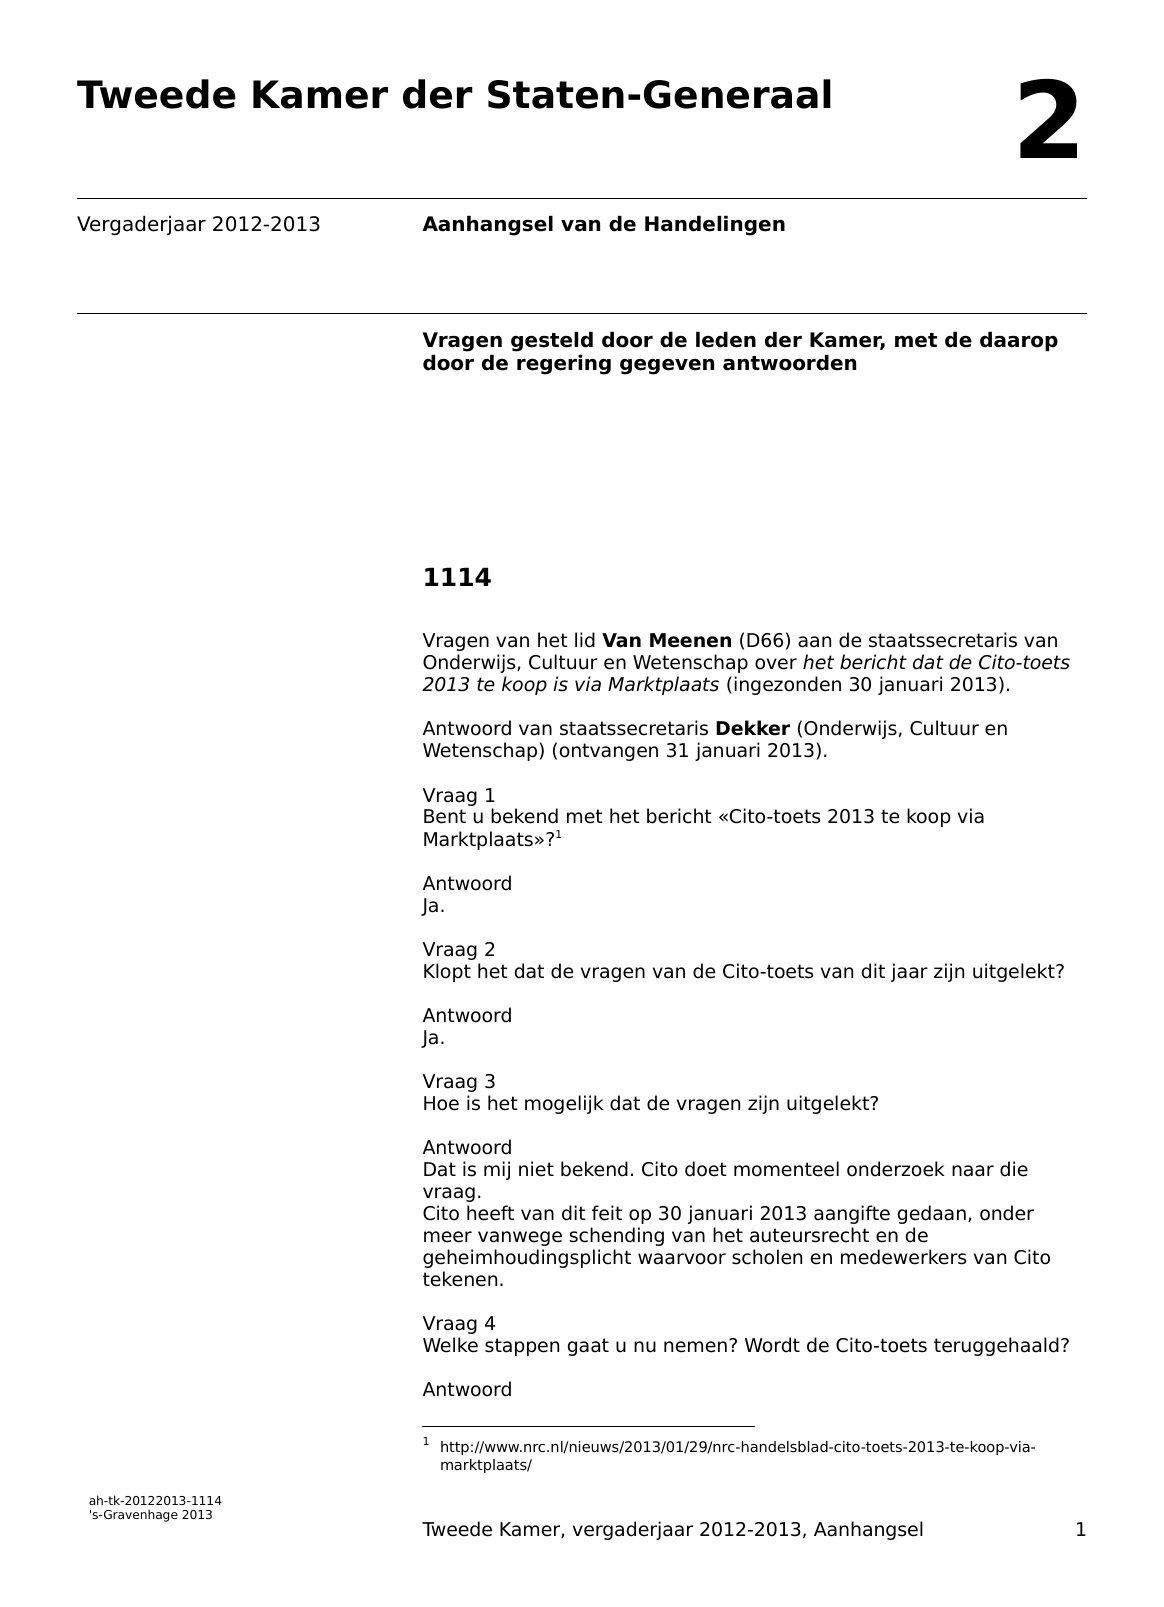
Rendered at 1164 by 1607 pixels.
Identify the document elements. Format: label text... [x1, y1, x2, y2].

text Antwoord [422, 1379, 1087, 1401]
text Antwoord [422, 1005, 1087, 1027]
table_header 2 [886, 59, 1087, 198]
table_header Tweede Kamer der Staten-Generaal [77, 59, 886, 198]
text Bent u bekend met het bericht «Cito-toets 2013 te koop via Marktplaats»? [422, 806, 1087, 850]
table_cell Vergaderjaar 2012-2013 [77, 199, 422, 313]
text Klopt het dat de vragen van de Cito-toets van dit jaar zijn uitgelekt? [422, 961, 1087, 983]
text Ja. [422, 1027, 1087, 1049]
text Cito heeft van dit feit op 30 januari 2013 aangifte gedaan, onder meer vanwege schending van het auteursrecht en de geheimhoudingsplicht waarvoor scholen en medewerkers van Cito tekenen. [422, 1203, 1087, 1291]
text Antwoord [422, 873, 1087, 894]
text Welke stappen gaat u nu nemen? Wordt de Cito-toets teruggehaald? [422, 1335, 1087, 1357]
text http://www.nrc.nl/nieuws/2013/01/29/nrc-handelsblad-cito-toets-2013-te-koop-via-marktplaats/ [422, 1435, 1087, 1474]
text Dat is mij niet bekend. Cito doet momenteel onderzoek naar die vraag. [422, 1159, 1087, 1203]
text Ja. [422, 894, 1087, 917]
text Vragen van het lid Van Meenen (D66) aan de staatssecretaris van Onderwijs, Cultuur en Wetenschap over het bericht dat de Cito-toets 2013 te koop is via Marktplaats (ingezonden 30 januari 2013). [422, 630, 1087, 696]
text Antwoord van staatssecretaris Dekker (Onderwijs, Cultuur en Wetenschap) (ontvangen 31 januari 2013). [422, 718, 1087, 762]
text 1114 [422, 563, 1087, 592]
text Antwoord [422, 1137, 1087, 1159]
text 's-Gravenhage 2013 [88, 1508, 323, 1522]
table_cell Vragen gesteld door de leden der Kamer, met de daarop door de regering gegeven antwoorden [422, 314, 1087, 375]
table_cell Aanhangsel van de Handelingen [422, 199, 1087, 313]
text Vraag 4 [422, 1313, 1087, 1335]
text Vraag 1 [422, 784, 1087, 806]
table_cell [77, 314, 422, 375]
text Vraag 2 [422, 939, 1087, 961]
text Vraag 3 [422, 1071, 1087, 1093]
text Hoe is het mogelijk dat de vragen zijn uitgelekt? [422, 1093, 1087, 1115]
text ah-tk-20122013-1114 [88, 1494, 323, 1508]
